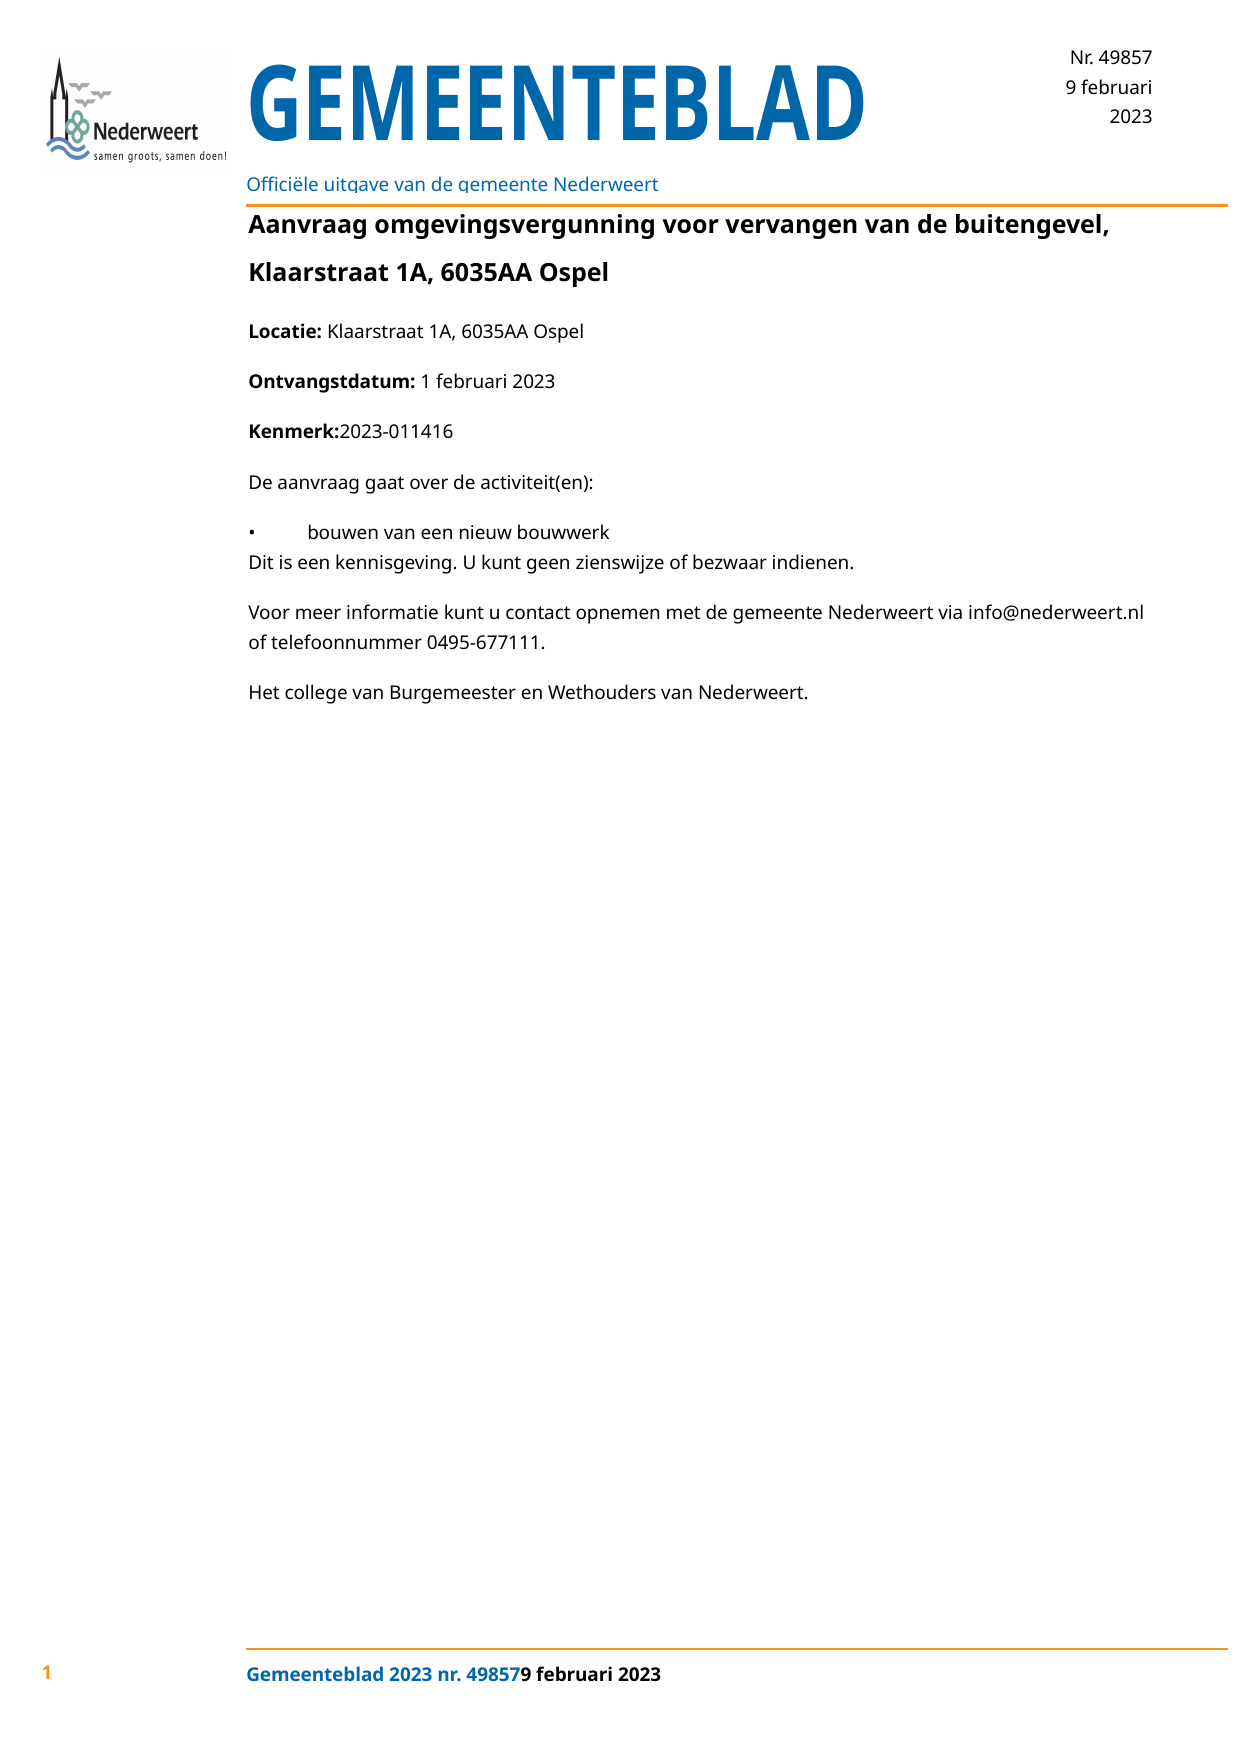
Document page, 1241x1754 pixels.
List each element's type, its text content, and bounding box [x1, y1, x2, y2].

text Voor meer informatie kunt u contact opnemen met de gemeente Nederweert via info@nederweert.nl of telefoonnummer 0495-677111. [248, 599, 1152, 655]
text Ontvangstdatum: 1 februari 2023 [248, 368, 1152, 394]
text Dit is een kennisgeving. U kunt geen zienswijze of bezwaar indienen. [248, 549, 1152, 575]
text Locatie: Klaarstraat 1A, 6035AA Ospel [248, 318, 1152, 344]
text Het college van Burgemeester en Wethouders van Nederweert. [248, 679, 1152, 705]
picture [41, 47, 231, 172]
text Kenmerk:2023-011416 [248, 419, 1152, 444]
text De aanvraag gaat over de activiteit(en): [248, 469, 1152, 495]
list bouwen van een nieuw bouwwerk [248, 519, 1152, 545]
text Aanvraag omgevingsvergunning voor vervangen van de buitengevel, Klaarstraat 1A, 6035AA Ospel [248, 207, 1152, 288]
